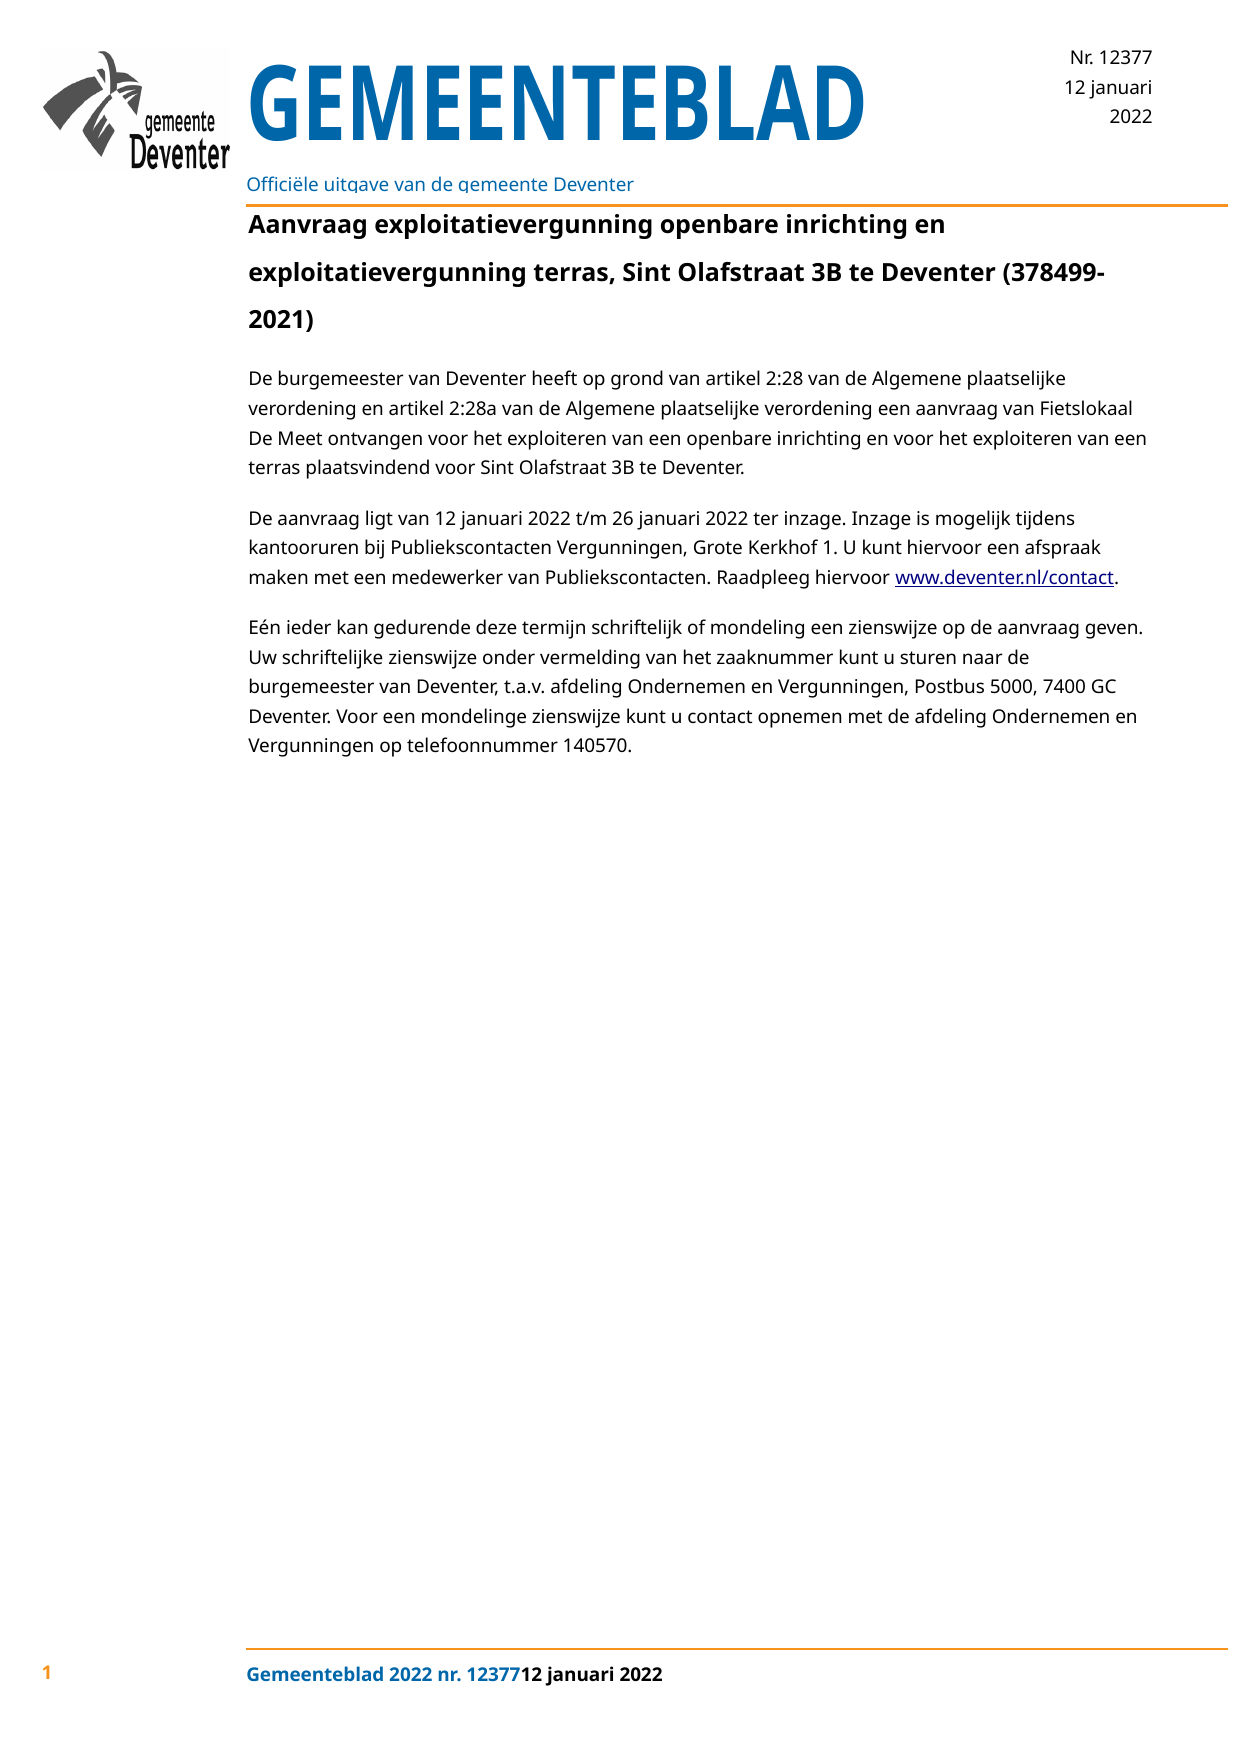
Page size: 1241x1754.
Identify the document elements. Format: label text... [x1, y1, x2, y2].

text De aanvraag ligt van 12 januari 2022 t/m 26 januari 2022 ter inzage. Inzage is mogelijk tijdens kantooruren bij Publiekscontacten Vergunningen, Grote Kerkhof 1. U kunt hiervoor een afspraak maken met een medewerker van Publiekscontacten. Raadpleeg hiervoor www.deventer.nl/contact. [248, 505, 1152, 589]
picture [41, 47, 231, 172]
text Eén ieder kan gedurende deze termijn schriftelijk of mondeling een zienswijze op de aanvraag geven. Uw schriftelijke zienswijze onder vermelding van het zaaknummer kunt u sturen naar de burgemeester van Deventer, t.a.v. afdeling Ondernemen en Vergunningen, Postbus 5000, 7400 GC Deventer. Voor een mondelinge zienswijze kunt u contact opnemen met de afdeling Ondernemen en Vergunningen op telefoonnummer 140570. [248, 614, 1152, 758]
text De burgemeester van Deventer heeft op grond van artikel 2:28 van de Algemene plaatselijke verordening en artikel 2:28a van de Algemene plaatselijke verordening een aanvraag van Fietslokaal De Meet ontvangen voor het exploiteren van een openbare inrichting en voor het exploiteren van een terras plaatsvindend voor Sint Olafstraat 3B te Deventer. [248, 366, 1152, 480]
text Aanvraag exploitatievergunning openbare inrichting en exploitatievergunning terras, Sint Olafstraat 3B te Deventer (378499-2021) [248, 207, 1152, 336]
